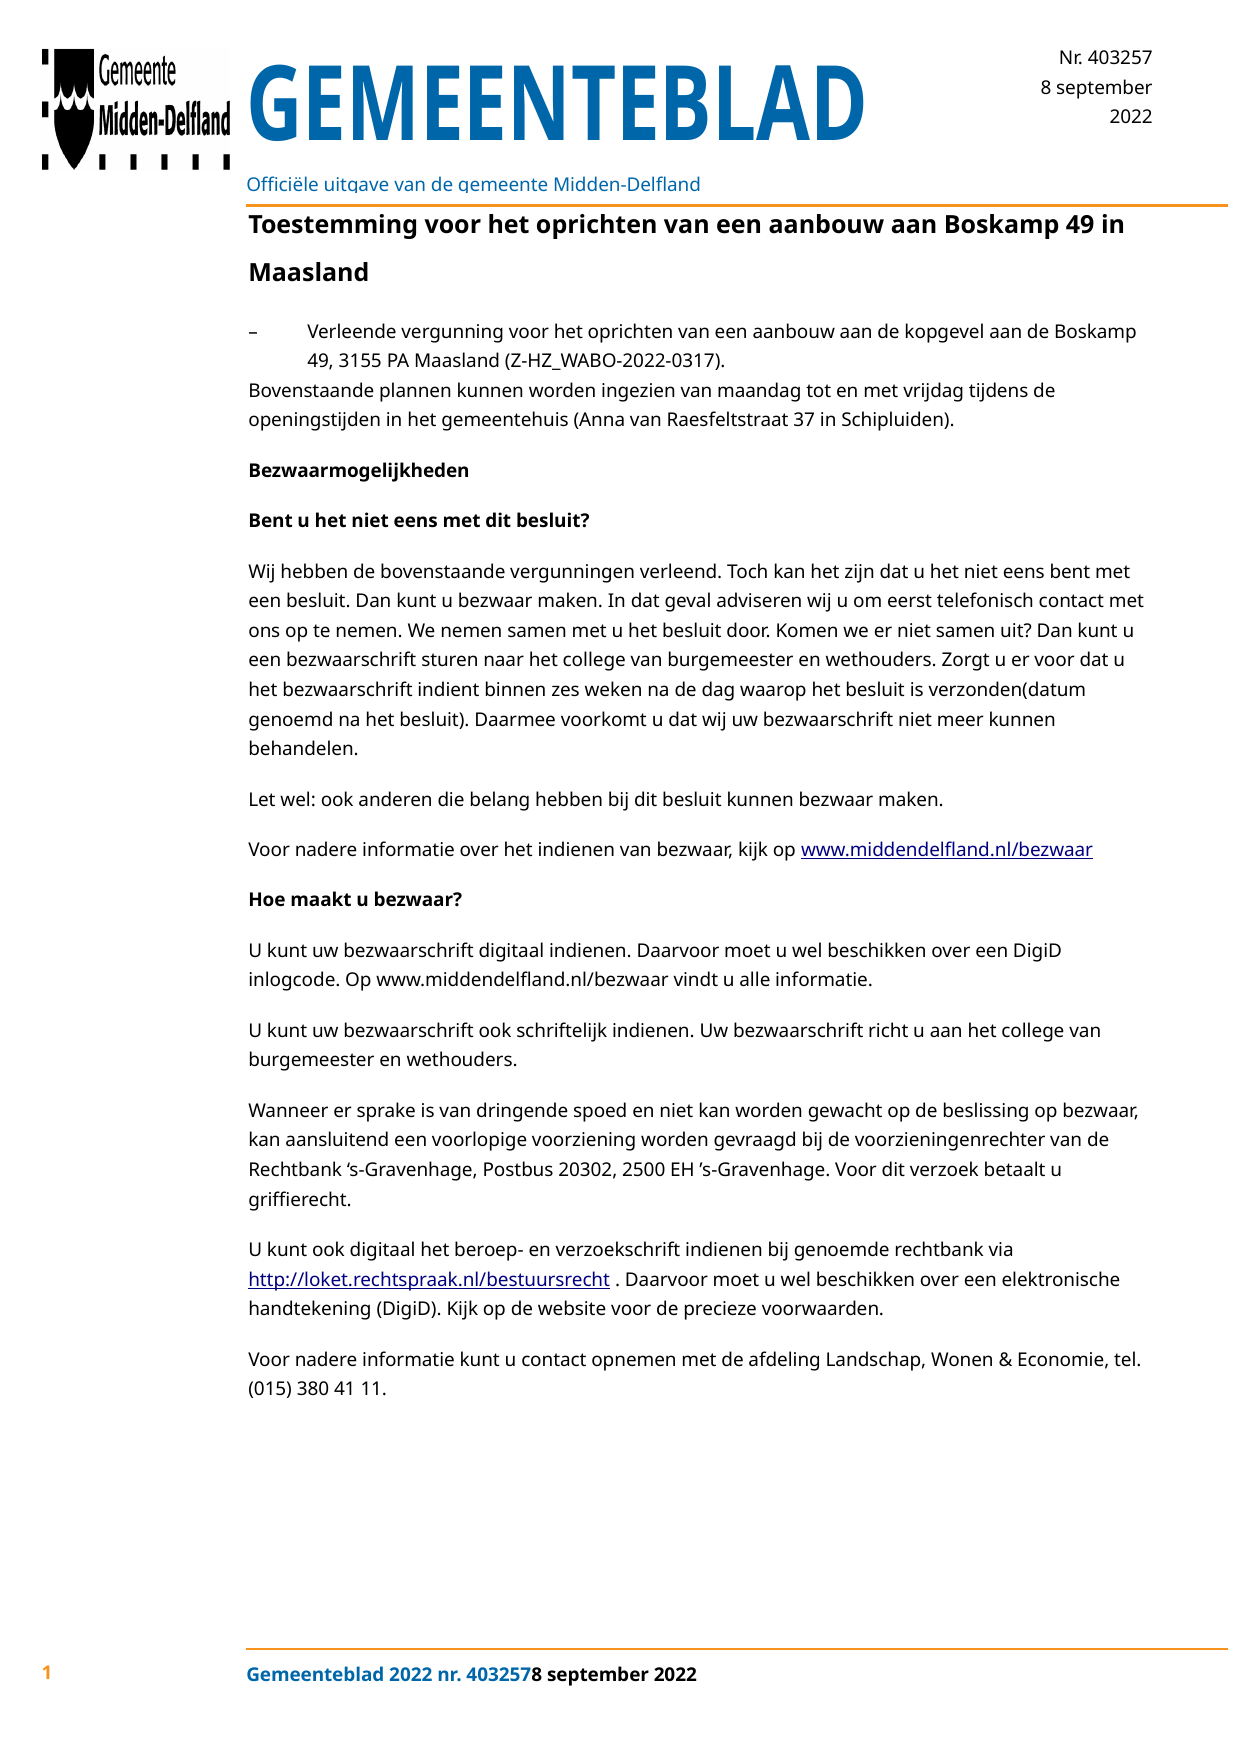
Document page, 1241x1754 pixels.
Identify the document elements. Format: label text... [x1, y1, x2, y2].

text Toestemming voor het oprichten van een aanbouw aan Boskamp 49 in Maasland [248, 207, 1152, 288]
text Wij hebben de bovenstaande vergunningen verleend. Toch kan het zijn dat u het niet eens bent met een besluit. Dan kunt u bezwaar maken. In dat geval adviseren wij u om eerst telefonisch contact met ons op te nemen. We nemen samen met u het besluit door. Komen we er niet samen uit? Dan kunt u een bezwaarschrift sturen naar het college van burgemeester en wethouders. Zorgt u er voor dat u het bezwaarschrift indient binnen zes weken na de dag waarop het besluit is verzonden(datum genoemd na het besluit). Daarmee voorkomt u dat wij uw bezwaarschrift niet meer kunnen behandelen. [248, 558, 1152, 761]
text U kunt ook digitaal het beroep- en verzoekschrift indienen bij genoemde rechtbank via http://loket.rechtspraak.nl/bestuursrecht . Daarvoor moet u wel beschikken over een elektronische handtekening (DigiD). Kijk op de website voor de precieze voorwaarden. [248, 1236, 1152, 1321]
text U kunt uw bezwaarschrift ook schriftelijk indienen. Uw bezwaarschrift richt u aan het college van burgemeester en wethouders. [248, 1017, 1152, 1072]
text Voor nadere informatie over het indienen van bezwaar, kijk op www.middendelfland.nl/bezwaar [248, 836, 1152, 862]
text Wanneer er sprake is van dringende spoed en niet kan worden gewacht op de beslissing op bezwaar, kan aansluitend een voorlopige voorziening worden gevraagd bij de voorzieningenrechter van de Rechtbank ‘s-Gravenhage, Postbus 20302, 2500 EH ’s-Gravenhage. Voor dit verzoek betaalt u griffierecht. [248, 1097, 1152, 1212]
text Hoe maakt u bezwaar? [248, 887, 1152, 912]
text Voor nadere informatie kunt u contact opnemen met de afdeling Landschap, Wonen & Economie, tel. (015) 380 41 11. [248, 1346, 1152, 1401]
text Bent u het niet eens met dit besluit? [248, 507, 1152, 533]
picture [41, 47, 231, 172]
text Let wel: ook anderen die belang hebben bij dit besluit kunnen bezwaar maken. [248, 786, 1152, 812]
text Bezwaarmogelijkheden [248, 457, 1152, 483]
list Verleende vergunning voor het oprichten van een aanbouw aan de kopgevel aan de Boskamp 49, 3155 PA Maasland (Z-HZ_WABO-2022-0317). [248, 318, 1152, 373]
text Bovenstaande plannen kunnen worden ingezien van maandag tot en met vrijdag tijdens de openingstijden in het gemeentehuis (Anna van Raesfeltstraat 37 in Schipluiden). [248, 377, 1152, 432]
text U kunt uw bezwaarschrift digitaal indienen. Daarvoor moet u wel beschikken over een DigiD inlogcode. Op www.middendelfland.nl/bezwaar vindt u alle informatie. [248, 937, 1152, 992]
